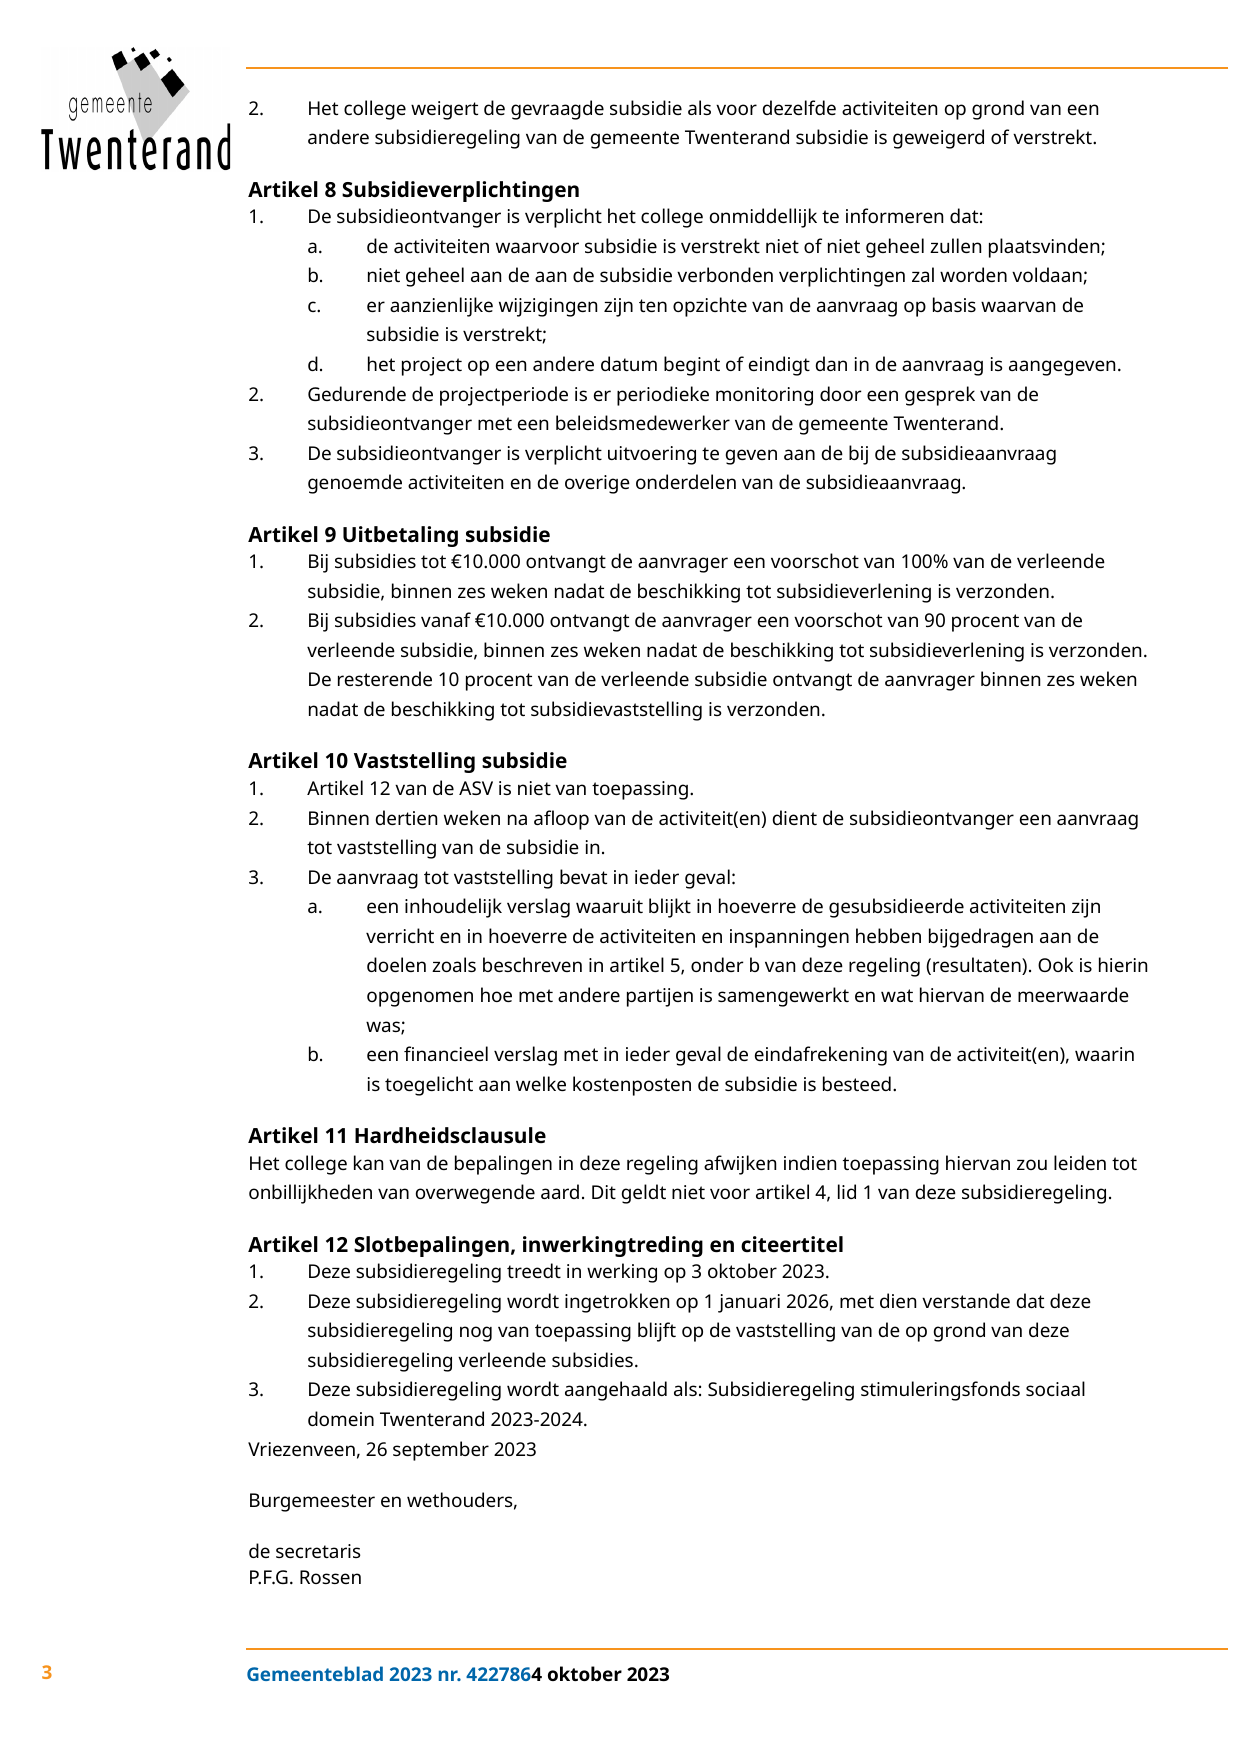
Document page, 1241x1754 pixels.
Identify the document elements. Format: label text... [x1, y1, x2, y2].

list Bij subsidies tot €10.000 ontvangt de aanvrager een voorschot van 100% van de verleende subsidie, binnen zes weken nadat de beschikking tot subsidieverlening is verzonden. [248, 548, 1152, 604]
text Artikel 12 Slotbepalingen, inwerkingtreding en citeertitel [248, 1230, 1152, 1258]
list De aanvraag tot vaststelling bevat in ieder geval: [248, 864, 1152, 889]
text Burgemeester en wethouders, [248, 1487, 1152, 1513]
list Het college weigert de gevraagde subsidie als voor dezelfde activiteiten op grond van een andere subsidieregeling van de gemeente Twenterand subsidie is geweigerd of verstrekt. [248, 95, 1152, 150]
text P.F.G. Rossen [248, 1564, 1152, 1590]
text de secretaris [248, 1539, 1152, 1564]
list De subsidieontvanger is verplicht het college onmiddellijk te informeren dat: [248, 203, 1152, 229]
list Artikel 12 van de ASV is niet van toepassing. [248, 775, 1152, 801]
text Artikel 10 Vaststelling subsidie [248, 747, 1152, 775]
list een inhoudelijk verslag waaruit blijkt in hoeverre de gesubsidieerde activiteiten zijn verricht en in hoeverre de activiteiten en inspanningen hebben bijgedragen aan de doelen zoals beschreven in artikel 5, onder b van deze regeling (resultaten). Ook is hierin opgenomen hoe met andere partijen is samengewerkt en wat hiervan de meerwaarde was; [307, 893, 1152, 1037]
list Gedurende de projectperiode is er periodieke monitoring door een gesprek van de subsidieontvanger met een beleidsmedewerker van de gemeente Twenterand. [248, 381, 1152, 436]
list Bij subsidies vanaf €10.000 ontvangt de aanvrager een voorschot van 90 procent van de verleende subsidie, binnen zes weken nadat de beschikking tot subsidieverlening is verzonden. De resterende 10 procent van de verleende subsidie ontvangt de aanvrager binnen zes weken nadat de beschikking tot subsidievaststelling is verzonden. [248, 607, 1152, 722]
list Deze subsidieregeling wordt ingetrokken op 1 januari 2026, met dien verstande dat deze subsidieregeling nog van toepassing blijft op de vaststelling van de op grond van deze subsidieregeling verleende subsidies. [248, 1288, 1152, 1373]
text Artikel 8 Subsidieverplichtingen [248, 175, 1152, 203]
text Artikel 9 Uitbetaling subsidie [248, 520, 1152, 548]
picture [41, 47, 231, 172]
text Artikel 11 Hardheidsclausule [248, 1121, 1152, 1150]
list de activiteiten waarvoor subsidie is verstrekt niet of niet geheel zullen plaatsvinden; [307, 233, 1152, 258]
text Het college kan van de bepalingen in deze regeling afwijken indien toepassing hiervan zou leiden tot onbillijkheden van overwegende aard. Dit geldt niet voor artikel 4, lid 1 van deze subsidieregeling. [248, 1150, 1152, 1205]
list er aanzienlijke wijzigingen zijn ten opzichte van de aanvraag op basis waarvan de subsidie is verstrekt; [307, 292, 1152, 347]
list Deze subsidieregeling treedt in werking op 3 oktober 2023. [248, 1258, 1152, 1284]
text Vriezenveen, 26 september 2023 [248, 1436, 1152, 1461]
list Binnen dertien weken na afloop van de activiteit(en) dient de subsidieontvanger een aanvraag tot vaststelling van de subsidie in. [248, 805, 1152, 860]
list Deze subsidieregeling wordt aangehaald als: Subsidieregeling stimuleringsfonds sociaal domein Twenterand 2023-2024. [248, 1377, 1152, 1432]
list De subsidieontvanger is verplicht uitvoering te geven aan de bij de subsidieaanvraag genoemde activiteiten en de overige onderdelen van de subsidieaanvraag. [248, 440, 1152, 495]
list niet geheel aan de aan de subsidie verbonden verplichtingen zal worden voldaan; [307, 262, 1152, 288]
list een financieel verslag met in ieder geval de eindafrekening van de activiteit(en), waarin is toegelicht aan welke kostenposten de subsidie is besteed. [307, 1041, 1152, 1097]
list het project op een andere datum begint of eindigt dan in de aanvraag is aangegeven. [307, 351, 1152, 377]
